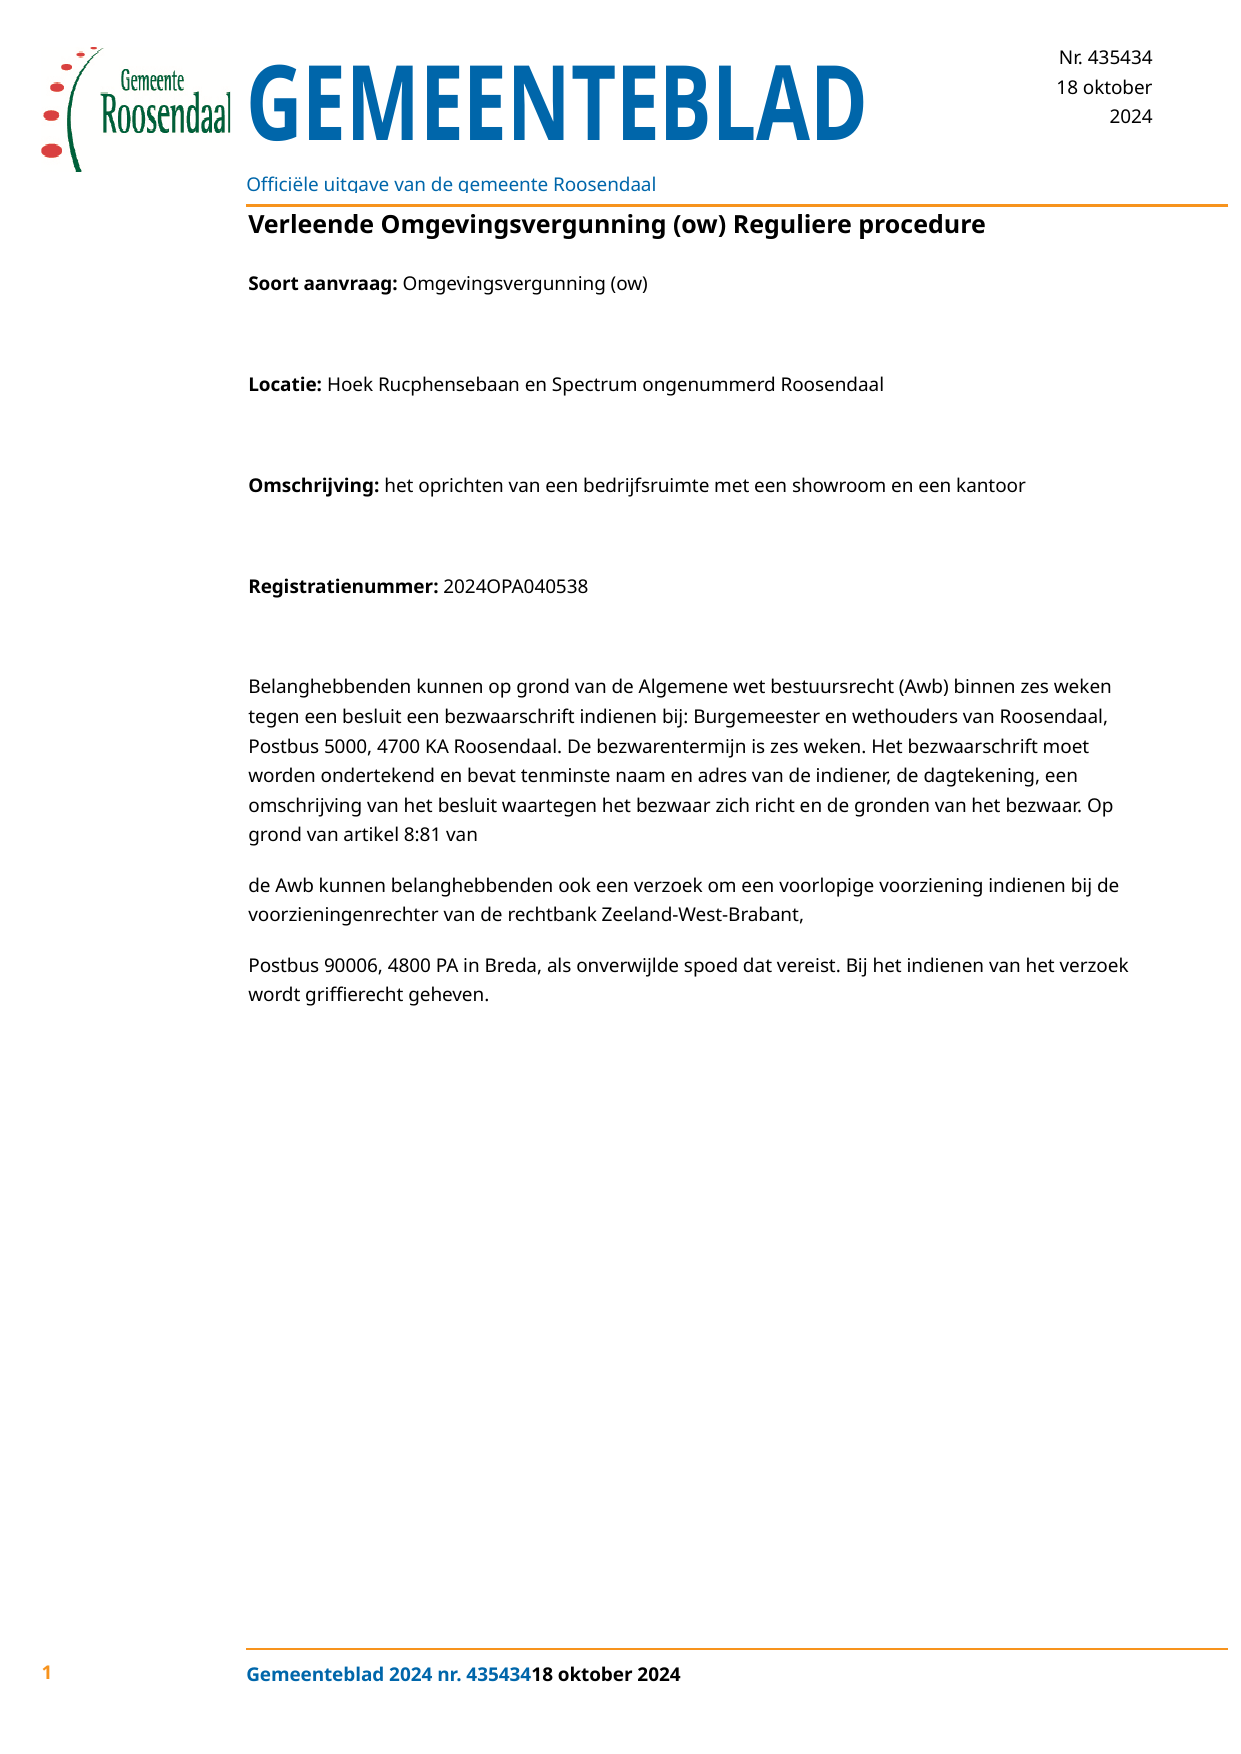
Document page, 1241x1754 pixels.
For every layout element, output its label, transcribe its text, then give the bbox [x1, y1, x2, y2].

text Omschrijving: het oprichten van een bedrijfsruimte met een showroom en een kantoor [248, 472, 1152, 498]
text Locatie: Hoek Rucphensebaan en Spectrum ongenummerd Roosendaal [248, 371, 1152, 397]
text Belanghebbenden kunnen op grond van de Algemene wet bestuursrecht (Awb) binnen zes weken tegen een besluit een bezwaarschrift indienen bij: Burgemeester en wethouders van Roosendaal, Postbus 5000, 4700 KA Roosendaal. De bezwarentermijn is zes weken. Het bezwaarschrift moet worden ondertekend en bevat tenminste naam en adres van de indiener, de dagtekening, een omschrijving van het besluit waartegen het bezwaar zich richt en de gronden van het bezwaar. Op grond van artikel 8:81 van [248, 674, 1152, 847]
text Registratienummer: 2024OPA040538 [248, 573, 1152, 598]
text de Awb kunnen belanghebbenden ook een verzoek om een voorlopige voorziening indienen bij de voorzieningenrechter van de rechtbank Zeeland-West-Brabant, [248, 872, 1152, 927]
text Postbus 90006, 4800 PA in Breda, als onverwijlde spoed dat vereist. Bij het indienen van het verzoek wordt griffierecht geheven. [248, 952, 1152, 1007]
text Verleende Omgevingsvergunning (ow) Reguliere procedure [248, 207, 1152, 241]
text Soort aanvraag: Omgevingsvergunning (ow) [248, 270, 1152, 296]
picture [41, 47, 231, 172]
